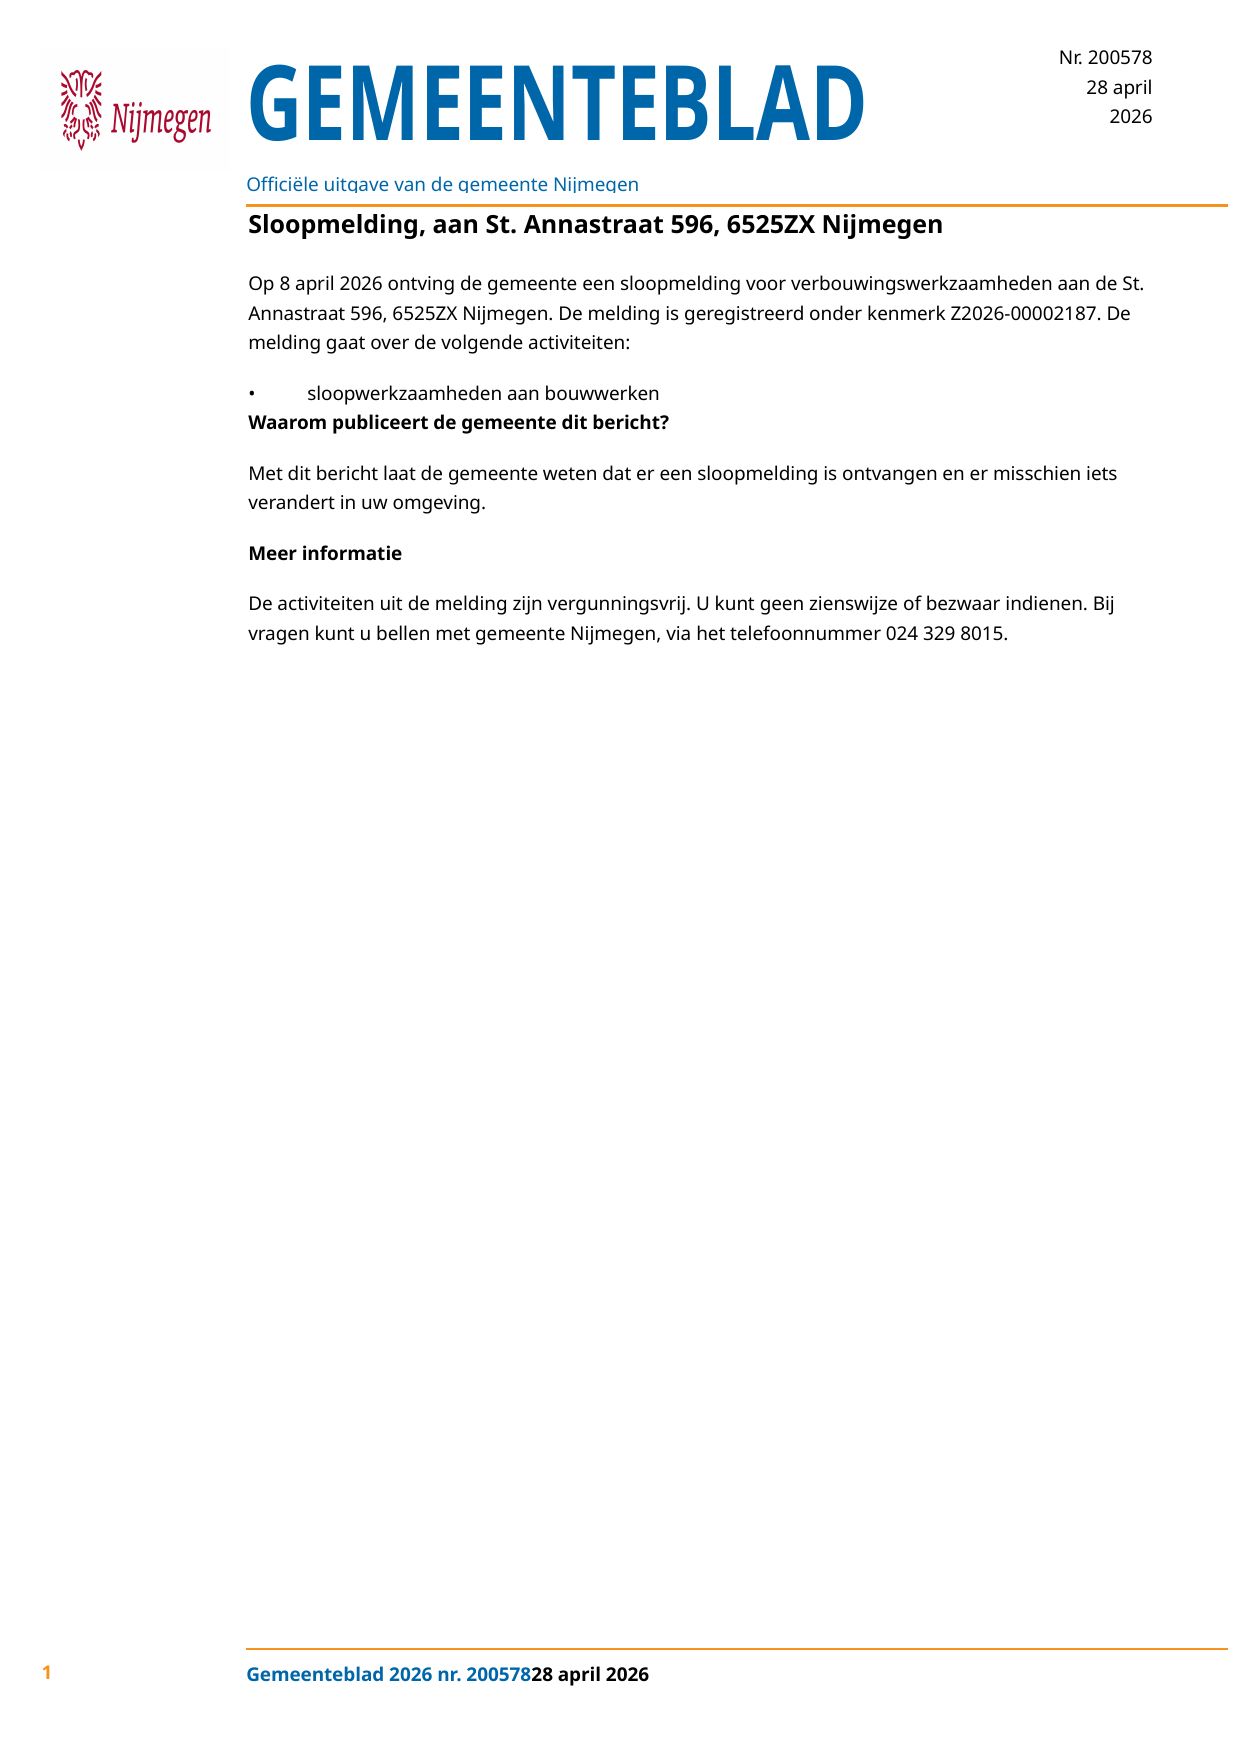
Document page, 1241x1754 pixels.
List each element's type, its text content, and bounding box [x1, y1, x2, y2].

text Sloopmelding, aan St. Annastraat 596, 6525ZX Nijmegen [248, 207, 1152, 241]
list sloopwerkzaamheden aan bouwwerken [248, 380, 1152, 406]
text Op 8 april 2026 ontving de gemeente een sloopmelding voor verbouwingswerkzaamheden aan de St. Annastraat 596, 6525ZX Nijmegen. De melding is geregistreerd onder kenmerk Z2026-00002187. De melding gaat over de volgende activiteiten: [248, 270, 1152, 355]
text Waarom publiceert de gemeente dit bericht? [248, 409, 1152, 435]
text Meer informatie [248, 540, 1152, 566]
picture [41, 47, 231, 172]
text De activiteiten uit de melding zijn vergunningsvrij. U kunt geen zienswijze of bezwaar indienen. Bij vragen kunt u bellen met gemeente Nijmegen, via het telefoonnummer 024 329 8015. [248, 590, 1152, 646]
text Met dit bericht laat de gemeente weten dat er een sloopmelding is ontvangen en er misschien iets verandert in uw omgeving. [248, 460, 1152, 515]
